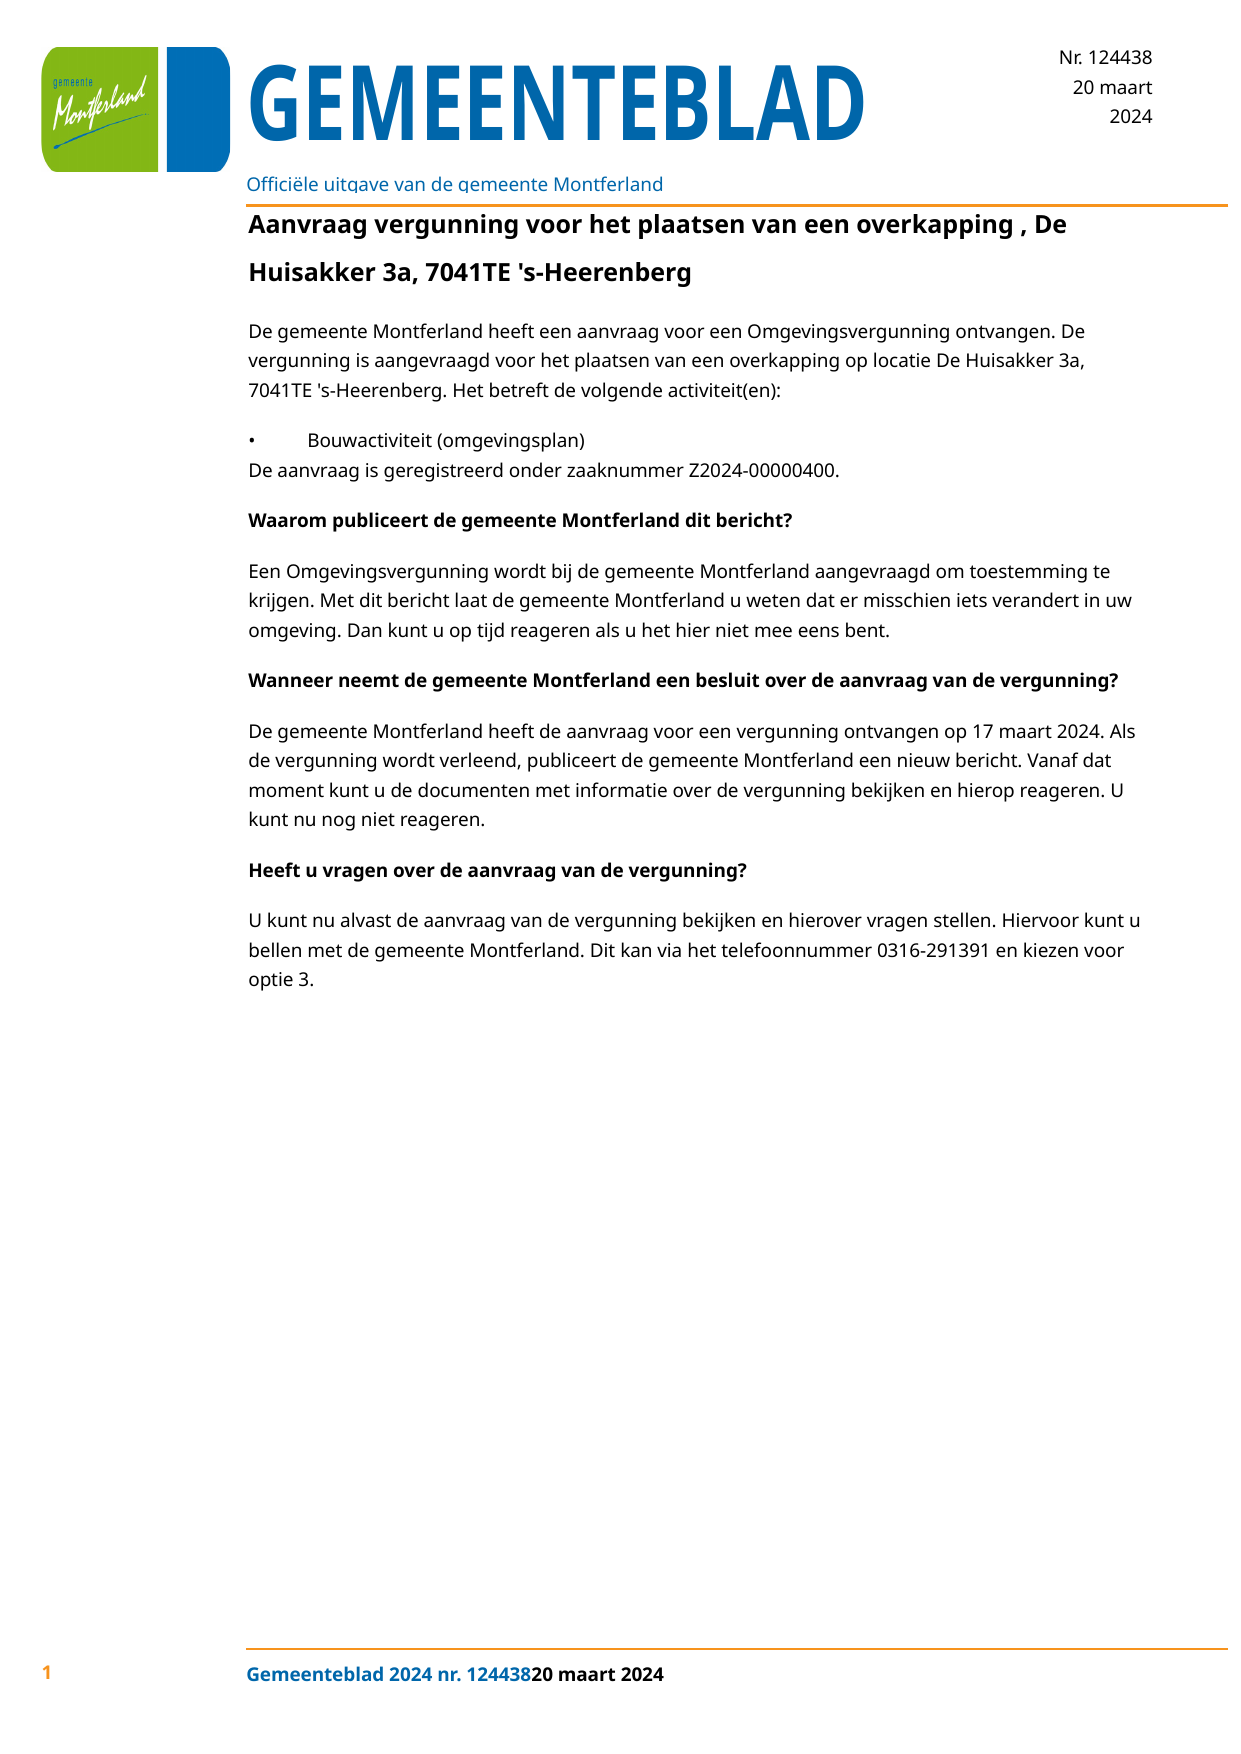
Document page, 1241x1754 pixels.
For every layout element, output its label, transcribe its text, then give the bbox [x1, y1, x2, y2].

text De gemeente Montferland heeft een aanvraag voor een Omgevingsvergunning ontvangen. De vergunning is aangevraagd voor het plaatsen van een overkapping op locatie De Huisakker 3a, 7041TE 's-Heerenberg. Het betreft de volgende activiteit(en): [248, 318, 1152, 403]
text Wanneer neemt de gemeente Montferland een besluit over de aanvraag van de vergunning? [248, 667, 1152, 693]
text Heeft u vragen over de aanvraag van de vergunning? [248, 857, 1152, 883]
picture [41, 47, 231, 172]
text De aanvraag is geregistreerd onder zaaknummer Z2024-00000400. [248, 457, 1152, 483]
text Een Omgevingsvergunning wordt bij de gemeente Montferland aangevraagd om toestemming te krijgen. Met dit bericht laat de gemeente Montferland u weten dat er misschien iets verandert in uw omgeving. Dan kunt u op tijd reageren als u het hier niet mee eens bent. [248, 558, 1152, 643]
text Aanvraag vergunning voor het plaatsen van een overkapping , De Huisakker 3a, 7041TE 's-Heerenberg [248, 207, 1152, 288]
text U kunt nu alvast de aanvraag van de vergunning bekijken en hierover vragen stellen. Hiervoor kunt u bellen met de gemeente Montferland. Dit kan via het telefoonnummer 0316-291391 en kiezen voor optie 3. [248, 907, 1152, 992]
text De gemeente Montferland heeft de aanvraag voor een vergunning ontvangen op 17 maart 2024. Als de vergunning wordt verleend, publiceert de gemeente Montferland een nieuw bericht. Vanaf dat moment kunt u de documenten met informatie over de vergunning bekijken en hierop reageren. U kunt nu nog niet reageren. [248, 718, 1152, 832]
list Bouwactiviteit (omgevingsplan) [248, 427, 1152, 453]
text Waarom publiceert de gemeente Montferland dit bericht? [248, 507, 1152, 533]
